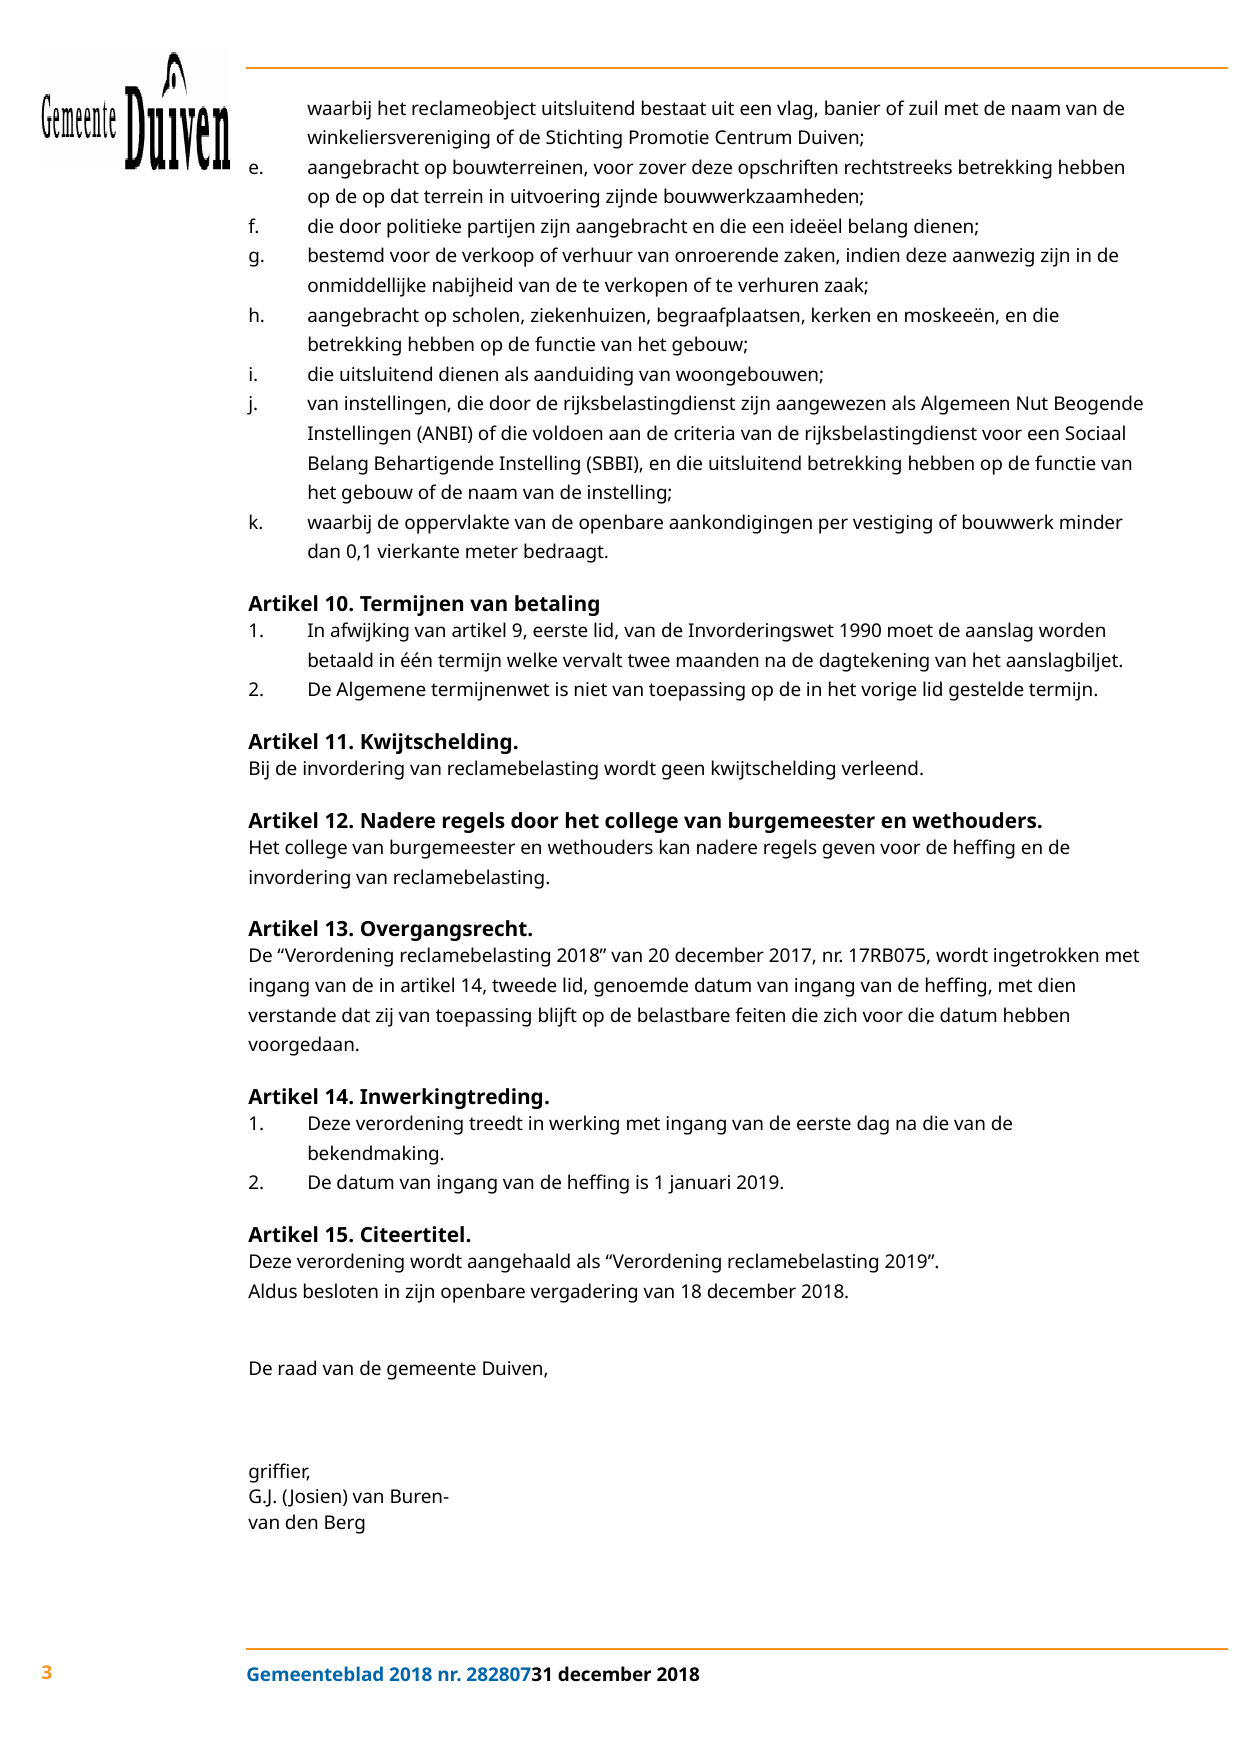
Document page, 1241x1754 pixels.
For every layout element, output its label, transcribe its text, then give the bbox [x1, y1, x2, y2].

text Artikel 14. Inwerkingtreding. [248, 1082, 1152, 1110]
list die door politieke partijen zijn aangebracht en die een ideëel belang dienen; [248, 213, 1152, 239]
text Artikel 10. Termijnen van betaling [248, 589, 1152, 617]
list Deze verordening treedt in werking met ingang van de eerste dag na die van de bekendmaking. [248, 1110, 1152, 1166]
text griffier, [248, 1458, 1152, 1484]
list die uitsluitend dienen als aanduiding van woongebouwen; [248, 361, 1152, 387]
text Het college van burgemeester en wethouders kan nadere regels geven voor de heffing en de invordering van reclamebelasting. [248, 834, 1152, 889]
text De raad van de gemeente Duiven, [248, 1355, 1152, 1381]
text Artikel 13. Overgangsrecht. [248, 914, 1152, 943]
list De datum van ingang van de heffing is 1 januari 2019. [248, 1169, 1152, 1195]
list aangebracht op scholen, ziekenhuizen, begraafplaatsen, kerken en moskeeën, en die betrekking hebben op de functie van het gebouw; [248, 302, 1152, 357]
text Artikel 12. Nadere regels door het college van burgemeester en wethouders. [248, 806, 1152, 834]
text van den Berg [248, 1509, 1152, 1535]
text G.J. (Josien) van Buren- [248, 1484, 1152, 1509]
list bestemd voor de verkoop of verhuur van onroerende zaken, indien deze aanwezig zijn in de onmiddellijke nabijheid van de te verkopen of te verhuren zaak; [248, 243, 1152, 298]
list aangebracht op bouwterreinen, voor zover deze opschriften rechtstreeks betrekking hebben op de op dat terrein in uitvoering zijnde bouwwerkzaamheden; [248, 154, 1152, 209]
list waarbij de oppervlakte van de openbare aankondigingen per vestiging of bouwwerk minder dan 0,1 vierkante meter bedraagt. [248, 509, 1152, 564]
list waarbij het reclameobject uitsluitend bestaat uit een vlag, banier of zuil met de naam van de winkeliersvereniging of de Stichting Promotie Centrum Duiven; [248, 95, 1152, 150]
list van instellingen, die door de rijksbelastingdienst zijn aangewezen als Algemeen Nut Beogende Instellingen (ANBI) of die voldoen aan de criteria van de rijksbelastingdienst voor een Sociaal Belang Behartigende Instelling (SBBI), en die uitsluitend betrekking hebben op de functie van het gebouw of de naam van de instelling; [248, 391, 1152, 505]
list In afwijking van artikel 9, eerste lid, van de Invorderingswet 1990 moet de aanslag worden betaald in één termijn welke vervalt twee maanden na de dagtekening van het aanslagbiljet. [248, 617, 1152, 673]
text Artikel 11. Kwijtschelding. [248, 727, 1152, 755]
text Bij de invordering van reclamebelasting wordt geen kwijtschelding verleend. [248, 755, 1152, 781]
text De “Verordening reclamebelasting 2018” van 20 december 2017, nr. 17RB075, wordt ingetrokken met ingang van de in artikel 14, tweede lid, genoemde datum van ingang van de heffing, met dien verstande dat zij van toepassing blijft op de belastbare feiten die zich voor die datum hebben voorgedaan. [248, 943, 1152, 1057]
text Artikel 15. Citeertitel. [248, 1220, 1152, 1248]
picture [41, 47, 231, 172]
text Deze verordening wordt aangehaald als “Verordening reclamebelasting 2019”. [248, 1248, 1152, 1274]
text Aldus besloten in zijn openbare vergadering van 18 december 2018. [248, 1278, 1152, 1304]
list De Algemene termijnenwet is niet van toepassing op de in het vorige lid gestelde termijn. [248, 677, 1152, 702]
